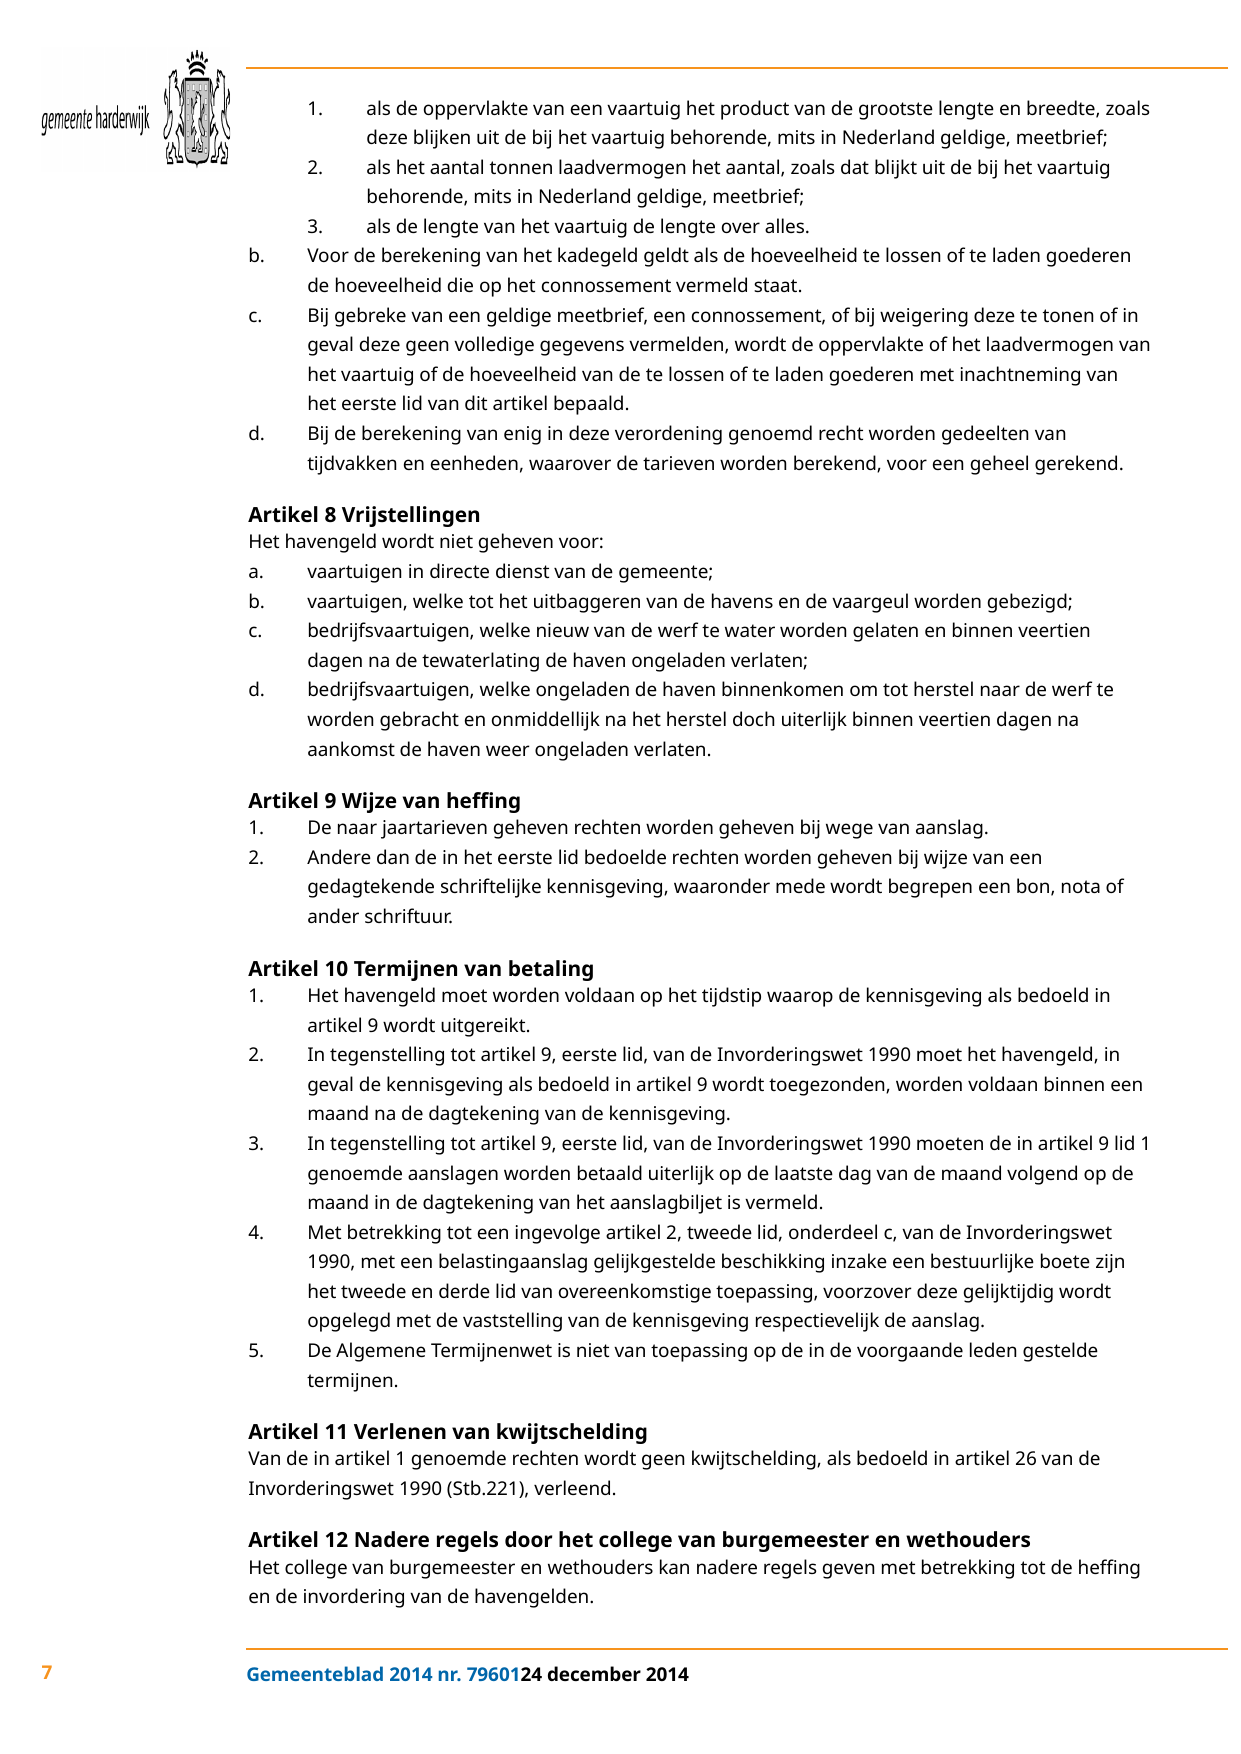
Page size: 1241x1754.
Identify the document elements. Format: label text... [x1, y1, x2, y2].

text Artikel 10 Termijnen van betaling [248, 954, 1152, 982]
list vaartuigen, welke tot het uitbaggeren van de havens en de vaargeul worden gebezigd; [248, 588, 1152, 613]
list vaartuigen in directe dienst van de gemeente; [248, 558, 1152, 584]
text Het college van burgemeester en wethouders kan nadere regels geven met betrekking tot de heffing en de invordering van de havengelden. [248, 1554, 1152, 1609]
list In tegenstelling tot artikel 9, eerste lid, van de Invorderingswet 1990 moet het havengeld, in geval de kennisgeving als bedoeld in artikel 9 wordt toegezonden, worden voldaan binnen een maand na de dagtekening van de kennisgeving. [248, 1041, 1152, 1126]
list bedrijfsvaartuigen, welke ongeladen de haven binnenkomen om tot herstel naar de werf te worden gebracht en onmiddellijk na het herstel doch uiterlijk binnen veertien dagen na aankomst de haven weer ongeladen verlaten. [248, 677, 1152, 761]
text Het havengeld wordt niet geheven voor: [248, 529, 1152, 554]
list als de oppervlakte van een vaartuig het product van de grootste lengte en breedte, zoals deze blijken uit de bij het vaartuig behorende, mits in Nederland geldige, meetbrief; [307, 95, 1152, 150]
list Het havengeld moet worden voldaan op het tijdstip waarop de kennisgeving als bedoeld in artikel 9 wordt uitgereikt. [248, 982, 1152, 1037]
list als de lengte van het vaartuig de lengte over alles. [307, 213, 1152, 239]
list De naar jaartarieven geheven rechten worden geheven bij wege van aanslag. [248, 814, 1152, 840]
list Andere dan de in het eerste lid bedoelde rechten worden geheven bij wijze van een gedagtekende schriftelijke kennisgeving, waaronder mede wordt begrepen een bon, nota of ander schriftuur. [248, 844, 1152, 929]
list bedrijfsvaartuigen, welke nieuw van de werf te water worden gelaten en binnen veertien dagen na de tewaterlating de haven ongeladen verlaten; [248, 617, 1152, 673]
list De Algemene Termijnenwet is niet van toepassing op de in de voorgaande leden gestelde termijnen. [248, 1337, 1152, 1392]
text Artikel 12 Nadere regels door het college van burgemeester en wethouders [248, 1526, 1152, 1554]
picture [41, 47, 231, 172]
text Artikel 9 Wijze van heffing [248, 786, 1152, 814]
list Met betrekking tot een ingevolge artikel 2, tweede lid, onderdeel c, van de Invorderingswet 1990, met een belastingaanslag gelijkgestelde beschikking inzake een bestuurlijke boete zijn het tweede en derde lid van overeenkomstige toepassing, voorzover deze gelijktijdig wordt opgelegd met de vaststelling van de kennisgeving respectievelijk de aanslag. [248, 1219, 1152, 1333]
list Voor de berekening van het kadegeld geldt als de hoeveelheid te lossen of te laden goederen de hoeveelheid die op het connossement vermeld staat. [248, 243, 1152, 298]
text Van de in artikel 1 genoemde rechten wordt geen kwijtschelding, als bedoeld in artikel 26 van de Invorderingswet 1990 (Stb.221), verleend. [248, 1446, 1152, 1501]
list als het aantal tonnen laadvermogen het aantal, zoals dat blijkt uit de bij het vaartuig behorende, mits in Nederland geldige, meetbrief; [307, 154, 1152, 209]
text Artikel 11 Verlenen van kwijtschelding [248, 1417, 1152, 1446]
list In tegenstelling tot artikel 9, eerste lid, van de Invorderingswet 1990 moeten de in artikel 9 lid 1 genoemde aanslagen worden betaald uiterlijk op de laatste dag van de maand volgend op de maand in de dagtekening van het aanslagbiljet is vermeld. [248, 1130, 1152, 1215]
list Bij gebreke van een geldige meetbrief, een connossement, of bij weigering deze te tonen of in geval deze geen volledige gegevens vermelden, wordt de oppervlakte of het laadvermogen van het vaartuig of de hoeveelheid van de te lossen of te laden goederen met inachtneming van het eerste lid van dit artikel bepaald. [248, 302, 1152, 416]
text Artikel 8 Vrijstellingen [248, 500, 1152, 529]
list Bij de berekening van enig in deze verordening genoemd recht worden gedeelten van tijdvakken en eenheden, waarover de tarieven worden berekend, voor een geheel gerekend. [248, 420, 1152, 476]
